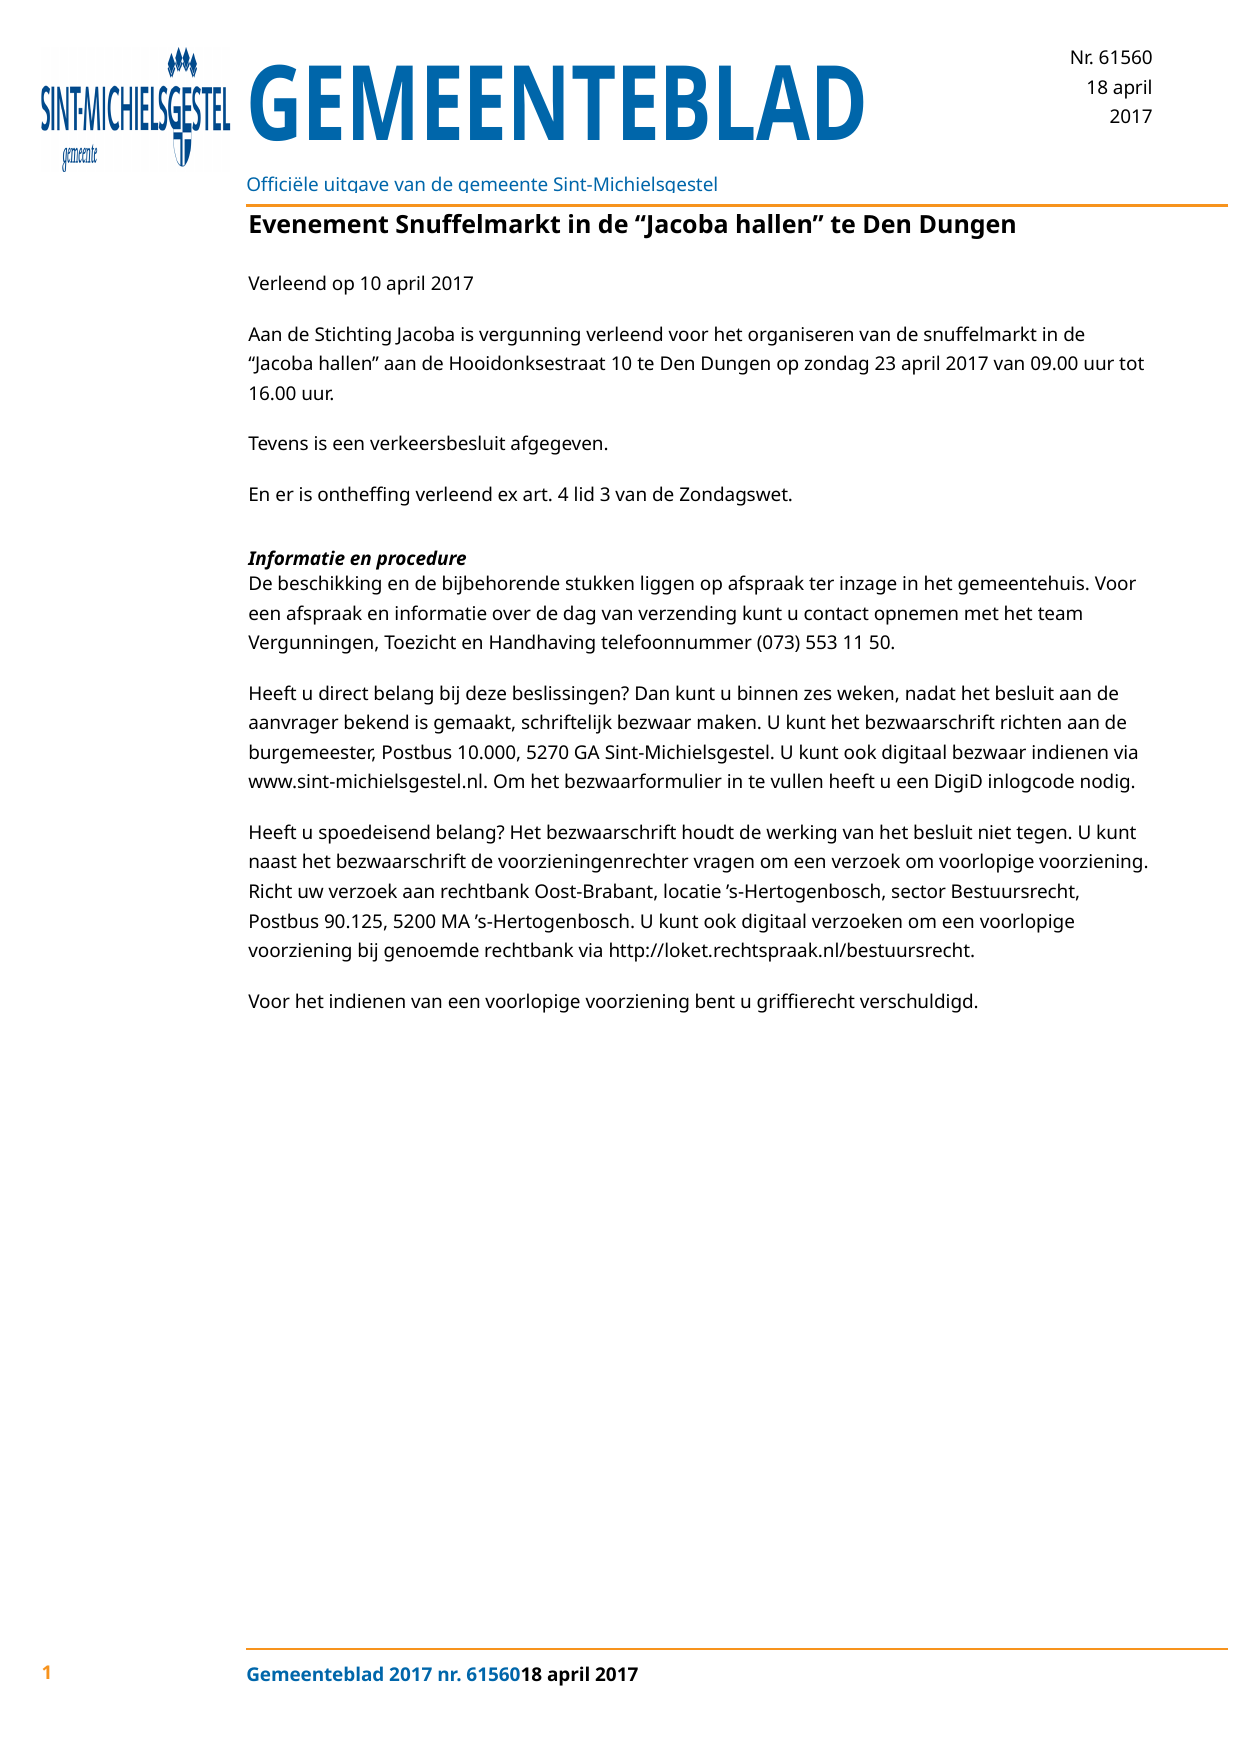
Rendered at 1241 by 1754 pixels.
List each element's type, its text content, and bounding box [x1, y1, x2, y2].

text Tevens is een verkeersbesluit afgegeven. [248, 430, 1152, 456]
text Heeft u direct belang bij deze beslissingen? Dan kunt u binnen zes weken, nadat het besluit aan de aanvrager bekend is gemaakt, schriftelijk bezwaar maken. U kunt het bezwaarschrift richten aan de burgemeester, Postbus 10.000, 5270 GA Sint-Michielsgestel. U kunt ook digitaal bezwaar indienen via www.sint-michielsgestel.nl. Om het bezwaarformulier in te vullen heeft u een DigiD inlogcode nodig. [248, 680, 1152, 794]
text De beschikking en de bijbehorende stukken liggen op afspraak ter inzage in het gemeentehuis. Voor een afspraak en informatie over de dag van verzending kunt u contact opnemen met het team Vergunningen, Toezicht en Handhaving telefoonnummer (073) 553 11 50. [248, 570, 1152, 655]
picture [41, 47, 231, 172]
text Heeft u spoedeisend belang? Het bezwaarschrift houdt de werking van het besluit niet tegen. U kunt naast het bezwaarschrift de voorzieningenrechter vragen om een verzoek om voorlopige voorziening. Richt uw verzoek aan rechtbank Oost-Brabant, locatie ’s-Hertogenbosch, sector Bestuursrecht, Postbus 90.125, 5200 MA ’s-Hertogenbosch. U kunt ook digitaal verzoeken om een voorlopige voorziening bij genoemde rechtbank via http://loket.rechtspraak.nl/bestuursrecht. [248, 819, 1152, 963]
text Informatie en procedure [248, 545, 1152, 570]
text Evenement Snuffelmarkt in de “Jacoba hallen” te Den Dungen [248, 207, 1152, 241]
text En er is ontheffing verleend ex art. 4 lid 3 van de Zondagswet. [248, 481, 1152, 506]
text Voor het indienen van een voorlopige voorziening bent u griffierecht verschuldigd. [248, 988, 1152, 1014]
text Verleend op 10 april 2017 [248, 270, 1152, 296]
text Aan de Stichting Jacoba is vergunning verleend voor het organiseren van de snuffelmarkt in de “Jacoba hallen” aan de Hooidonksestraat 10 te Den Dungen op zondag 23 april 2017 van 09.00 uur tot 16.00 uur. [248, 321, 1152, 406]
